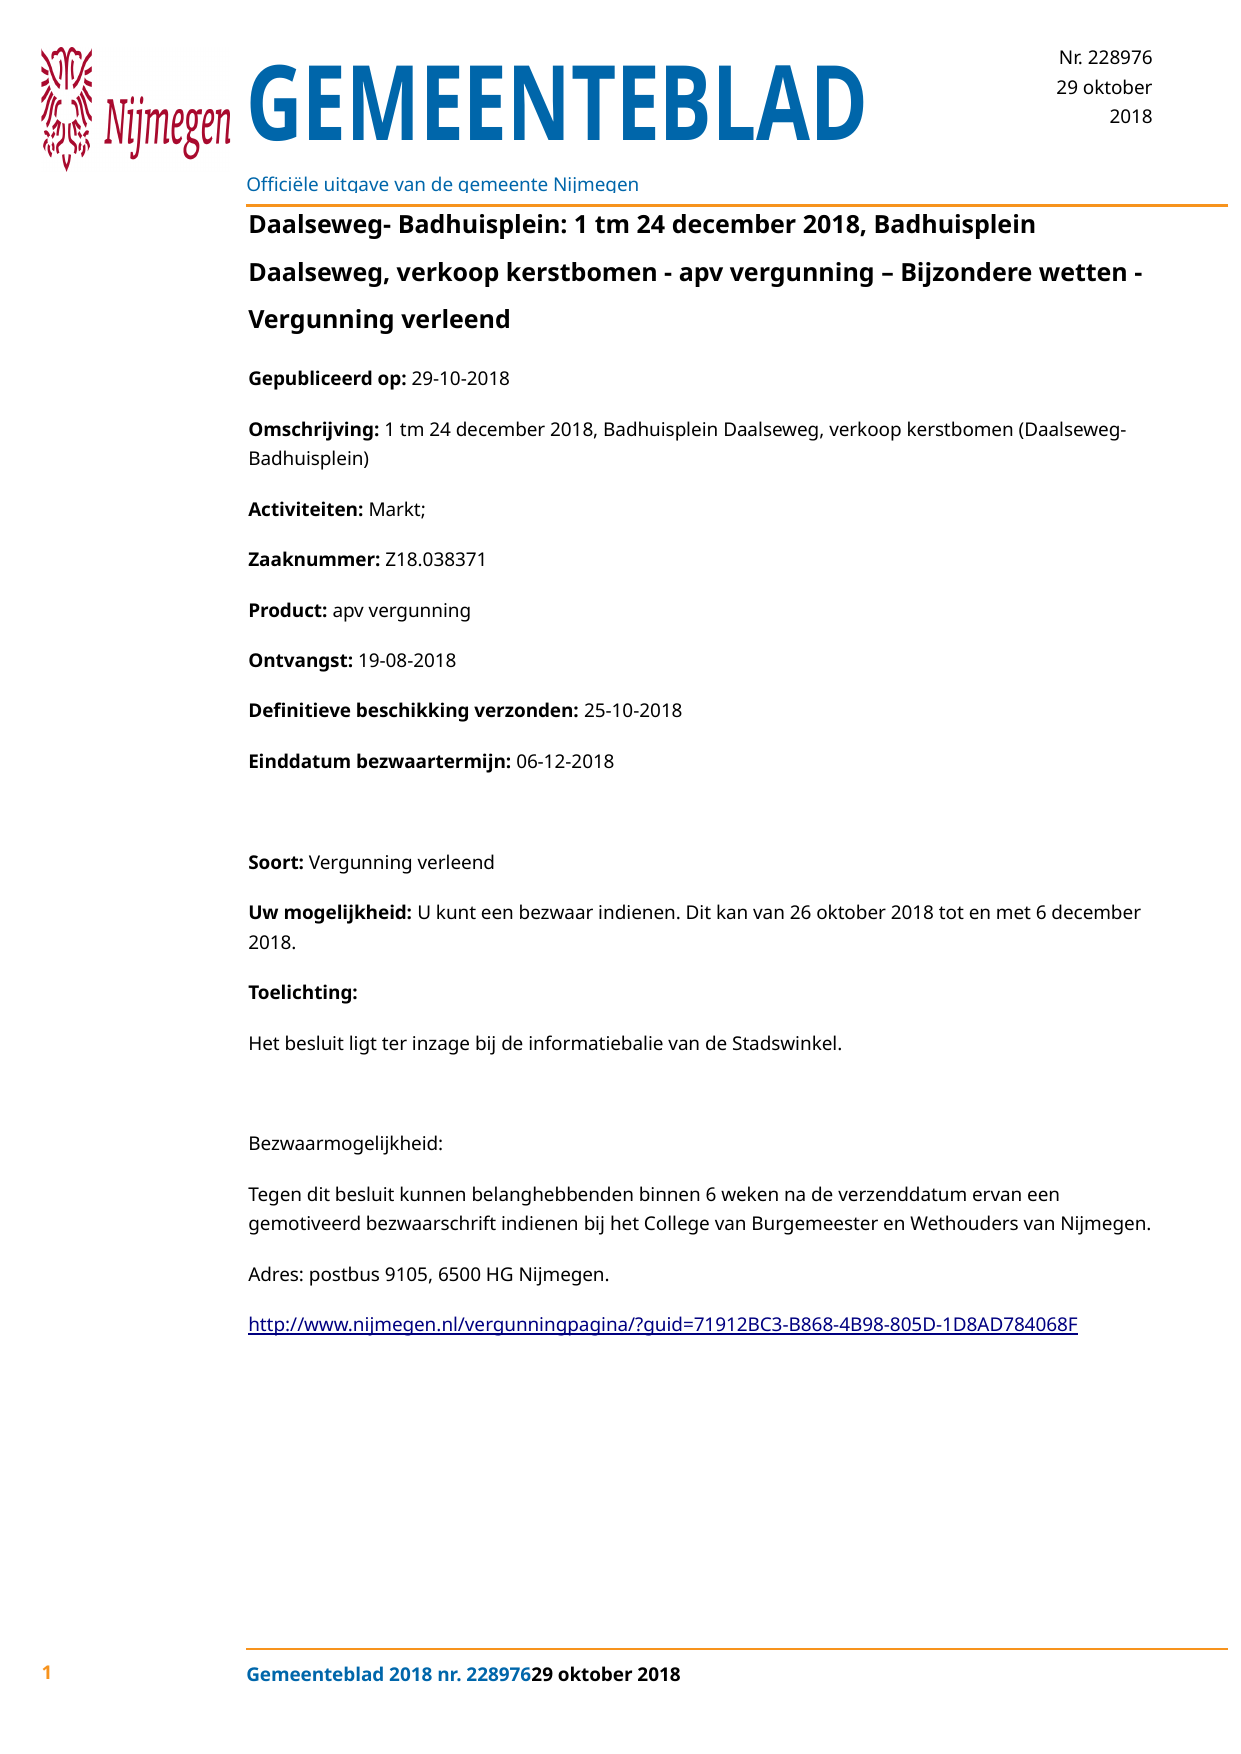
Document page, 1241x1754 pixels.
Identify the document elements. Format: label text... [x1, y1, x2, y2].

text Adres: postbus 9105, 6500 HG Nijmegen. [248, 1261, 1152, 1287]
text Gepubliceerd op: 29-10-2018 [248, 366, 1152, 391]
text Uw mogelijkheid: U kunt een bezwaar indienen. Dit kan van 26 oktober 2018 tot en met 6 december 2018. [248, 899, 1152, 954]
text Tegen dit besluit kunnen belanghebbenden binnen 6 weken na de verzenddatum ervan een gemotiveerd bezwaarschrift indienen bij het College van Burgemeester en Wethouders van Nijmegen. [248, 1181, 1152, 1236]
text Definitieve beschikking verzonden: 25-10-2018 [248, 698, 1152, 723]
text http://www.nijmegen.nl/vergunningpagina/?guid=71912BC3-B868-4B98-805D-1D8AD784068F [248, 1311, 1152, 1337]
text Het besluit ligt ter inzage bij de informatiebalie van de Stadswinkel. [248, 1030, 1152, 1055]
text Toelichting: [248, 979, 1152, 1005]
text Soort: Vergunning verleend [248, 849, 1152, 874]
picture [41, 47, 231, 172]
text Daalseweg- Badhuisplein: 1 tm 24 december 2018, Badhuisplein Daalseweg, verkoop kerstbomen - apv vergunning – Bijzondere wetten - Vergunning verleend [248, 207, 1152, 336]
text Ontvangst: 19-08-2018 [248, 647, 1152, 673]
text Product: apv vergunning [248, 597, 1152, 622]
text Bezwaarmogelijkheid: [248, 1131, 1152, 1156]
text Einddatum bezwaartermijn: 06-12-2018 [248, 748, 1152, 774]
text Activiteiten: Markt; [248, 496, 1152, 522]
text Zaaknummer: Z18.038371 [248, 546, 1152, 572]
text Omschrijving: 1 tm 24 december 2018, Badhuisplein Daalseweg, verkoop kerstbomen (Daalseweg- Badhuisplein) [248, 416, 1152, 471]
